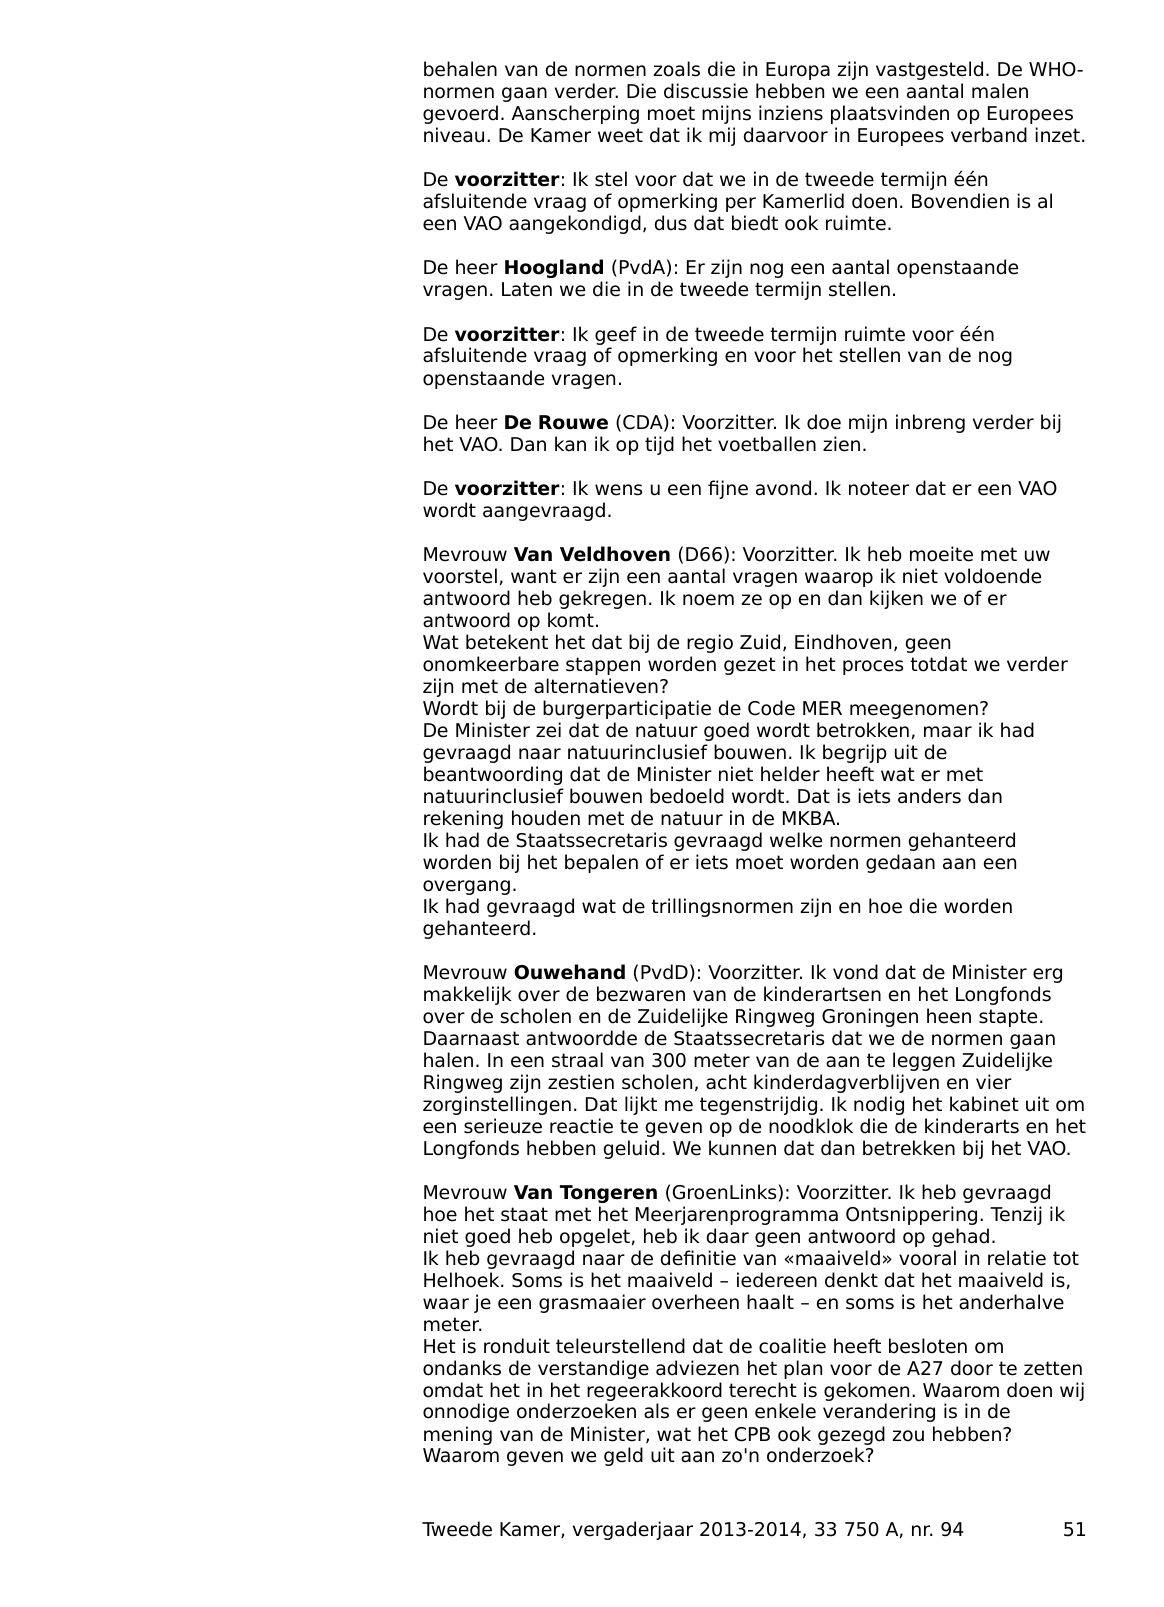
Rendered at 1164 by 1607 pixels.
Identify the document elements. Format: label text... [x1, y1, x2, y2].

text Mevrouw Van Tongeren (GroenLinks): Voorzitter. Ik heb gevraagd hoe het staat met het Meerjarenprogramma Ontsnippering. Tenzij ik niet goed heb opgelet, heb ik daar geen antwoord op gehad. [422, 1182, 1087, 1248]
text De heer De Rouwe (CDA): Voorzitter. Ik doe mijn inbreng verder bij het VAO. Dan kan ik op tijd het voetballen zien. [422, 412, 1087, 456]
text Ik had gevraagd wat de trillingsnormen zijn en hoe die worden gehanteerd. [422, 896, 1087, 939]
text Wordt bij de burgerparticipatie de Code MER meegenomen? [422, 698, 1087, 720]
text Ik heb gevraagd naar de definitie van «maaiveld» vooral in relatie tot Helhoek. Soms is het maaiveld – iedereen denkt dat het maaiveld is, waar je een grasmaaier overheen haalt – en soms is het anderhalve meter. [422, 1248, 1087, 1336]
text Wat betekent het dat bij de regio Zuid, Eindhoven, geen onomkeerbare stappen worden gezet in het proces totdat we verder zijn met de alternatieven? [422, 632, 1087, 698]
text Het is ronduit teleurstellend dat de coalitie heeft besloten om ondanks de verstandige adviezen het plan voor de A27 door te zetten omdat het in het regeerakkoord terecht is gekomen. Waarom doen wij onnodige onderzoeken als er geen enkele verandering is in de mening van de Minister, wat het CPB ook gezegd zou hebben? Waarom geven we geld uit aan zo'n onderzoek? [422, 1336, 1087, 1467]
text Ik had de Staatssecretaris gevraagd welke normen gehanteerd worden bij het bepalen of er iets moet worden gedaan aan een overgang. [422, 829, 1087, 896]
text De voorzitter: Ik wens u een fijne avond. Ik noteer dat er een VAO wordt aangevraagd. [422, 478, 1087, 522]
text Mevrouw Ouwehand (PvdD): Voorzitter. Ik vond dat de Minister erg makkelijk over de bezwaren van de kinderartsen en het Longfonds over de scholen en de Zuidelijke Ringweg Groningen heen stapte. Daarnaast antwoordde de Staatssecretaris dat we de normen gaan halen. In een straal van 300 meter van de aan te leggen Zuidelijke Ringweg zijn zestien scholen, acht kinderdagverblijven en vier zorginstellingen. Dat lijkt me tegenstrijdig. Ik nodig het kabinet uit om een serieuze reactie te geven op de noodklok die de kinderarts en het Longfonds hebben geluid. We kunnen dat dan betrekken bij het VAO. [422, 962, 1087, 1159]
text behalen van de normen zoals die in Europa zijn vastgesteld. De WHO-normen gaan verder. Die discussie hebben we een aantal malen gevoerd. Aanscherping moet mijns inziens plaatsvinden op Europees niveau. De Kamer weet dat ik mij daarvoor in Europees verband inzet. [422, 59, 1087, 147]
text Mevrouw Van Veldhoven (D66): Voorzitter. Ik heb moeite met uw voorstel, want er zijn een aantal vragen waarop ik niet voldoende antwoord heb gekregen. Ik noem ze op en dan kijken we of er antwoord op komt. [422, 544, 1087, 632]
text De voorzitter: Ik stel voor dat we in de tweede termijn één afsluitende vraag of opmerking per Kamerlid doen. Bovendien is al een VAO aangekondigd, dus dat biedt ook ruimte. [422, 169, 1087, 235]
text De Minister zei dat de natuur goed wordt betrokken, maar ik had gevraagd naar natuurinclusief bouwen. Ik begrijp uit de beantwoording dat de Minister niet helder heeft wat er met natuurinclusief bouwen bedoeld wordt. Dat is iets anders dan rekening houden met de natuur in de MKBA. [422, 720, 1087, 829]
text De voorzitter: Ik geef in de tweede termijn ruimte voor één afsluitende vraag of opmerking en voor het stellen van de nog openstaande vragen. [422, 323, 1087, 389]
text De heer Hoogland (PvdA): Er zijn nog een aantal openstaande vragen. Laten we die in de tweede termijn stellen. [422, 257, 1087, 301]
